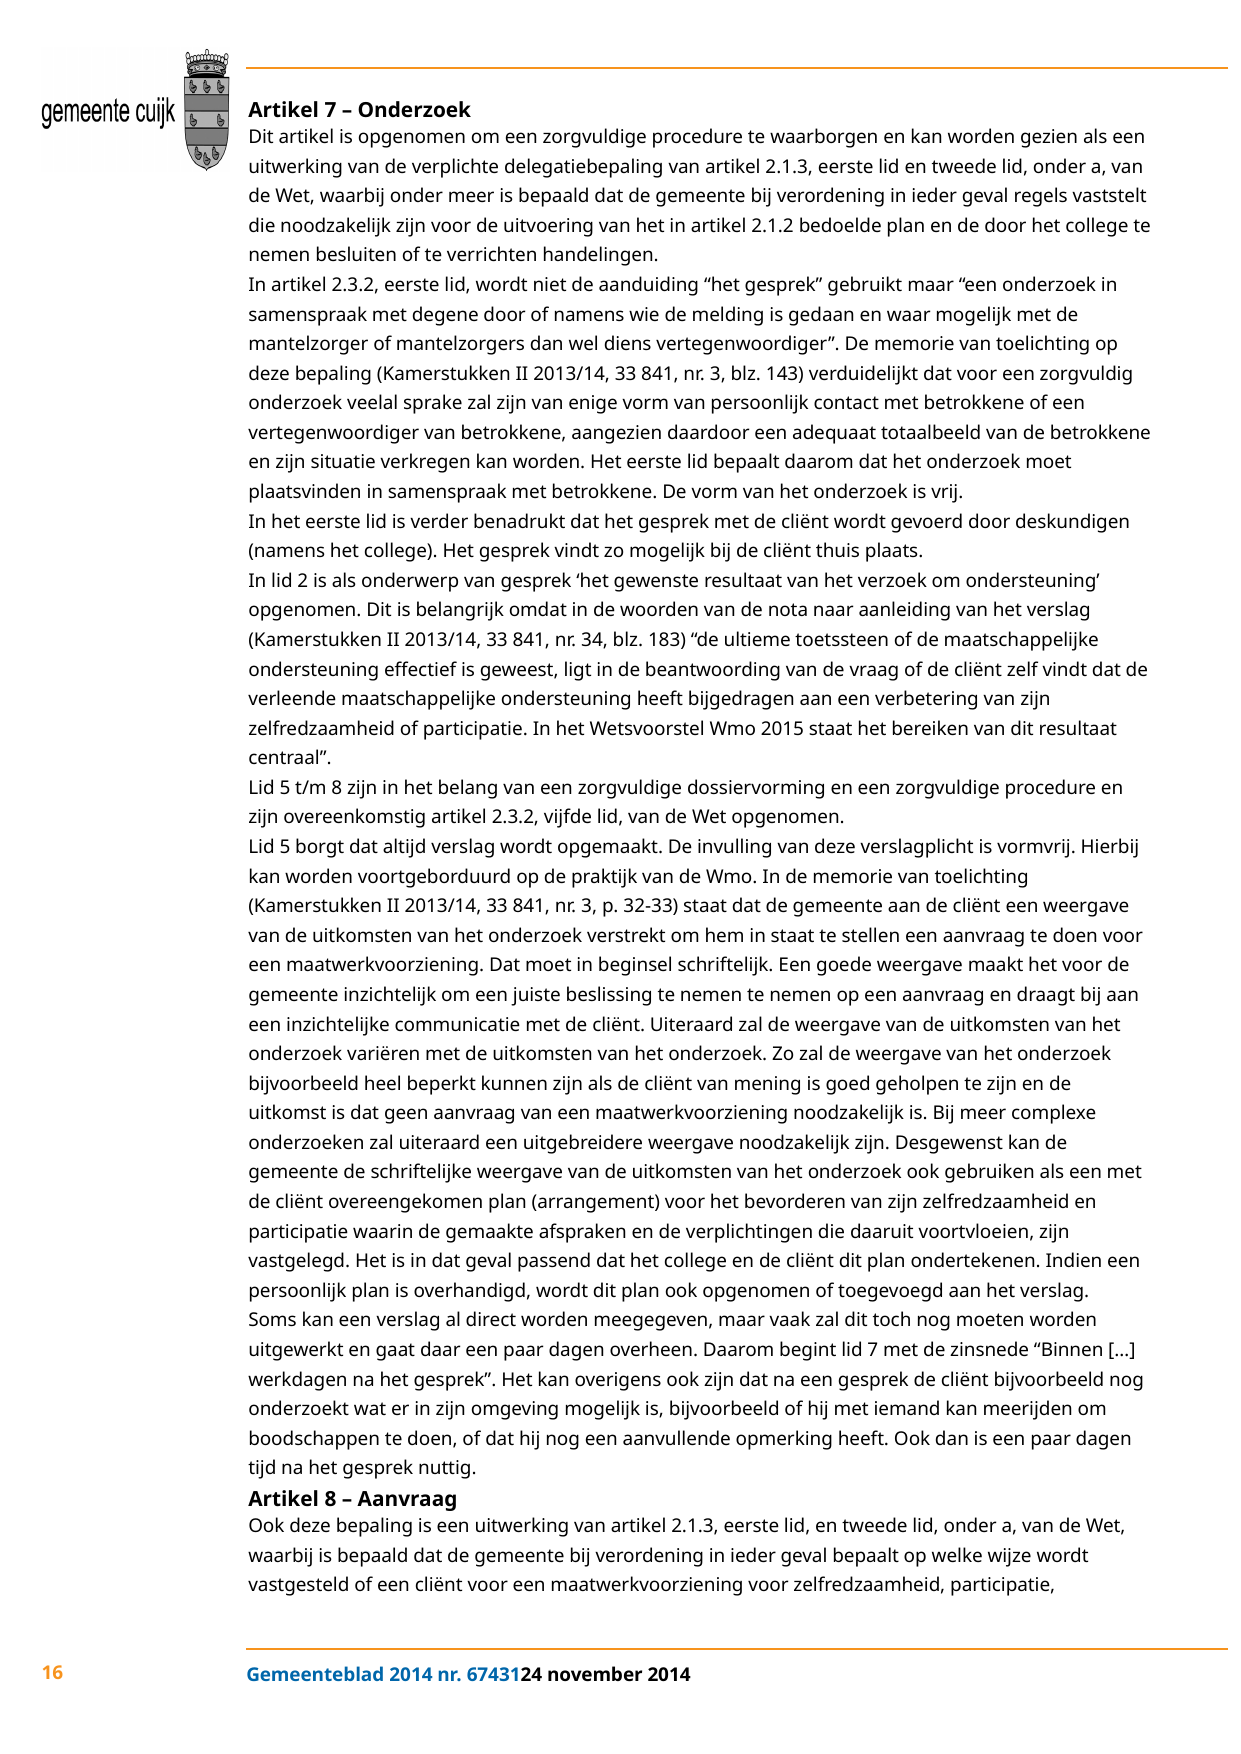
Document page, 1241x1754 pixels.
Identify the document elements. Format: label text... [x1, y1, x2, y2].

text Artikel 8 – Aanvraag [248, 1484, 1152, 1512]
text Lid 5 t/m 8 zijn in het belang van een zorgvuldige dossiervorming en een zorgvuldige procedure en zijn overeenkomstig artikel 2.3.2, vijfde lid, van de Wet opgenomen. [248, 774, 1152, 829]
text Dit artikel is opgenomen om een zorgvuldige procedure te waarborgen en kan worden gezien als een uitwerking van de verplichte delegatiebepaling van artikel 2.1.3, eerste lid en tweede lid, onder a, van de Wet, waarbij onder meer is bepaald dat de gemeente bij verordening in ieder geval regels vaststelt die noodzakelijk zijn voor de uitvoering van het in artikel 2.1.2 bedoelde plan en de door het college te nemen besluiten of te verrichten handelingen. [248, 123, 1152, 267]
text Lid 5 borgt dat altijd verslag wordt opgemaakt. De invulling van deze verslagplicht is vormvrij. Hierbij kan worden voortgeborduurd op de praktijk van de Wmo. In de memorie van toelichting (Kamerstukken II 2013/14, 33 841, nr. 3, p. 32-33) staat dat de gemeente aan de cliënt een weergave van de uitkomsten van het onderzoek verstrekt om hem in staat te stellen een aanvraag te doen voor een maatwerkvoorziening. Dat moet in beginsel schriftelijk. Een goede weergave maakt het voor de gemeente inzichtelijk om een juiste beslissing te nemen te nemen op een aanvraag en draagt bij aan een inzichtelijke communicatie met de cliënt. Uiteraard zal de weergave van de uitkomsten van het onderzoek variëren met de uitkomsten van het onderzoek. Zo zal de weergave van het onderzoek bijvoorbeeld heel beperkt kunnen zijn als de cliënt van mening is goed geholpen te zijn en de uitkomst is dat geen aanvraag van een maatwerkvoorziening noodzakelijk is. Bij meer complexe onderzoeken zal uiteraard een uitgebreidere weergave noodzakelijk zijn. Desgewenst kan de gemeente de schriftelijke weergave van de uitkomsten van het onderzoek ook gebruiken als een met de cliënt overeengekomen plan (arrangement) voor het bevorderen van zijn zelfredzaamheid en participatie waarin de gemaakte afspraken en de verplichtingen die daaruit voortvloeien, zijn vastgelegd. Het is in dat geval passend dat het college en de cliënt dit plan ondertekenen. Indien een persoonlijk plan is overhandigd, wordt dit plan ook opgenomen of toegevoegd aan het verslag. [248, 833, 1152, 1303]
text Soms kan een verslag al direct worden meegegeven, maar vaak zal dit toch nog moeten worden uitgewerkt en gaat daar een paar dagen overheen. Daarom begint lid 7 met de zinsnede “Binnen […] werkdagen na het gesprek”. Het kan overigens ook zijn dat na een gesprek de cliënt bijvoorbeeld nog onderzoekt wat er in zijn omgeving mogelijk is, bijvoorbeeld of hij met iemand kan meerijden om boodschappen te doen, of dat hij nog een aanvullende opmerking heeft. Ook dan is een paar dagen tijd na het gesprek nuttig. [248, 1307, 1152, 1480]
text In lid 2 is als onderwerp van gesprek ‘het gewenste resultaat van het verzoek om ondersteuning’ opgenomen. Dit is belangrijk omdat in de woorden van de nota naar aanleiding van het verslag (Kamerstukken II 2013/14, 33 841, nr. 34, blz. 183) “de ultieme toetssteen of de maatschappelijke ondersteuning effectief is geweest, ligt in de beantwoording van de vraag of de cliënt zelf vindt dat de verleende maatschappelijke ondersteuning heeft bijgedragen aan een verbetering van zijn zelfredzaamheid of participatie. In het Wetsvoorstel Wmo 2015 staat het bereiken van dit resultaat centraal”. [248, 567, 1152, 770]
text In artikel 2.3.2, eerste lid, wordt niet de aanduiding “het gesprek” gebruikt maar “een onderzoek in samenspraak met degene door of namens wie de melding is gedaan en waar mogelijk met de mantelzorger of mantelzorgers dan wel diens vertegenwoordiger”. De memorie van toelichting op deze bepaling (Kamerstukken II 2013/14, 33 841, nr. 3, blz. 143) verduidelijkt dat voor een zorgvuldig onderzoek veelal sprake zal zijn van enige vorm van persoonlijk contact met betrokkene of een vertegenwoordiger van betrokkene, aangezien daardoor een adequaat totaalbeeld van de betrokkene en zijn situatie verkregen kan worden. Het eerste lid bepaalt daarom dat het onderzoek moet plaatsvinden in samenspraak met betrokkene. De vorm van het onderzoek is vrij. [248, 271, 1152, 504]
text In het eerste lid is verder benadrukt dat het gesprek met de cliënt wordt gevoerd door deskundigen (namens het college). Het gesprek vindt zo mogelijk bij de cliënt thuis plaats. [248, 508, 1152, 563]
text Artikel 7 – Onderzoek [248, 95, 1152, 123]
text Ook deze bepaling is een uitwerking van artikel 2.1.3, eerste lid, en tweede lid, onder a, van de Wet, waarbij is bepaald dat de gemeente bij verordening in ieder geval bepaalt op welke wijze wordt vastgesteld of een cliënt voor een maatwerkvoorziening voor zelfredzaamheid, participatie, [248, 1512, 1152, 1597]
picture [41, 47, 231, 172]
